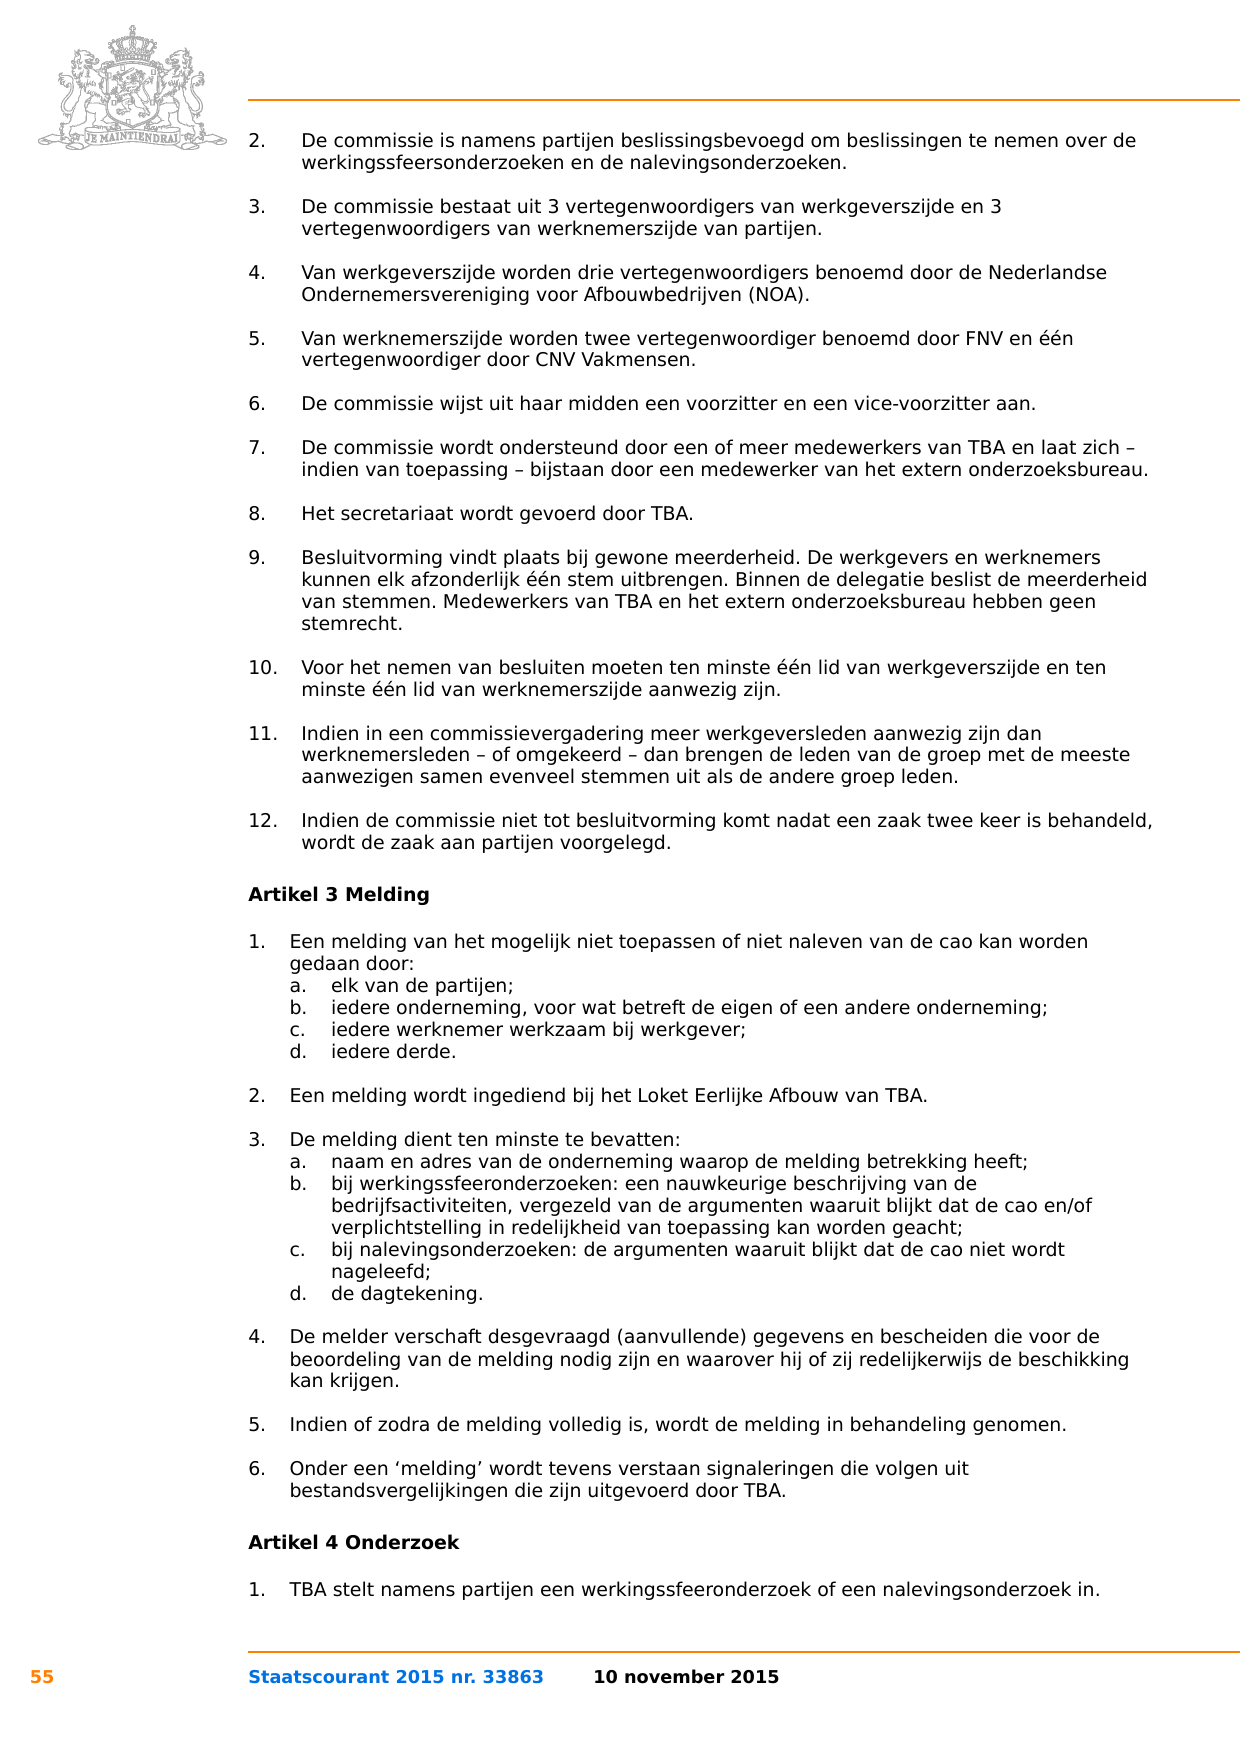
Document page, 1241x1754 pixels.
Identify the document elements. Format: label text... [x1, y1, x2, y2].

text b. iedere onderneming, voor wat betreft de eigen of een andere onderneming; [289, 997, 1163, 1019]
text 4. Van werkgeverszijde worden drie vertegenwoordigers benoemd door de Nederlandse Ondernemersvereniging voor Afbouwbedrijven (NOA). [248, 262, 1163, 306]
text 1. TBA stelt namens partijen een werkingssfeeronderzoek of een nalevingsonderzoek in. [248, 1579, 1163, 1601]
text c. bij nalevingsonderzoeken: de argumenten waaruit blijkt dat de cao niet wordt nageleefd; [289, 1239, 1163, 1283]
text 5. Indien of zodra de melding volledig is, wordt de melding in behandeling genomen. [248, 1414, 1163, 1436]
text 4. De melder verschaft desgevraagd (aanvullende) gegevens en bescheiden die voor de beoordeling van de melding nodig zijn en waarover hij of zij redelijkerwijs de beschikking kan krijgen. [248, 1326, 1163, 1392]
text 6. De commissie wijst uit haar midden een voorzitter en een vice-voorzitter aan. [248, 393, 1163, 415]
subtitle Artikel 3 Melding [248, 884, 1163, 906]
text a. elk van de partijen; [289, 975, 1163, 997]
text a. naam en adres van de onderneming waarop de melding betrekking heeft; [289, 1151, 1163, 1173]
text c. iedere werknemer werkzaam bij werkgever; [289, 1019, 1163, 1041]
text 5. Van werknemerszijde worden twee vertegenwoordiger benoemd door FNV en één vertegenwoordiger door CNV Vakmensen. [248, 327, 1163, 371]
text 7. De commissie wordt ondersteund door een of meer medewerkers van TBA en laat zich – indien van toepassing – bijstaan door een medewerker van het extern onderzoeksbureau. [248, 437, 1163, 481]
text 1. Een melding van het mogelijk niet toepassen of niet naleven van de cao kan worden gedaan door: [248, 931, 1163, 975]
text b. bij werkingssfeeronderzoeken: een nauwkeurige beschrijving van de bedrijfsactiviteiten, vergezeld van de argumenten waaruit blijkt dat de cao en/of verplichtstelling in redelijkheid van toepassing kan worden geacht; [289, 1173, 1163, 1239]
text 2. De commissie is namens partijen beslissingsbevoegd om beslissingen te nemen over de werkingssfeersonderzoeken en de nalevingsonderzoeken. [248, 130, 1163, 174]
subtitle Artikel 4 Onderzoek [248, 1532, 1163, 1554]
text 12. Indien de commissie niet tot besluitvorming komt nadat een zaak twee keer is behandeld, wordt de zaak aan partijen voorgelegd. [248, 810, 1163, 854]
picture [38, 25, 227, 150]
text d. iedere derde. [289, 1041, 1163, 1063]
text 11. Indien in een commissievergadering meer werkgeversleden aanwezig zijn dan werknemersleden – of omgekeerd – dan brengen de leden van de groep met de meeste aanwezigen samen evenveel stemmen uit als de andere groep leden. [248, 722, 1163, 788]
text 3. De commissie bestaat uit 3 vertegenwoordigers van werkgeverszijde en 3 vertegenwoordigers van werknemerszijde van partijen. [248, 196, 1163, 240]
text 10. Voor het nemen van besluiten moeten ten minste één lid van werkgeverszijde en ten minste één lid van werknemerszijde aanwezig zijn. [248, 657, 1163, 701]
text 9. Besluitvorming vindt plaats bij gewone meerderheid. De werkgevers en werknemers kunnen elk afzonderlijk één stem uitbrengen. Binnen de delegatie beslist de meerderheid van stemmen. Medewerkers van TBA en het extern onderzoeksbureau hebben geen stemrecht. [248, 547, 1163, 635]
text 6. Onder een ‘melding’ wordt tevens verstaan signaleringen die volgen uit bestandsvergelijkingen die zijn uitgevoerd door TBA. [248, 1458, 1163, 1502]
text 8. Het secretariaat wordt gevoerd door TBA. [248, 503, 1163, 525]
text 3. De melding dient ten minste te bevatten: [248, 1129, 1163, 1151]
text 2. Een melding wordt ingediend bij het Loket Eerlijke Afbouw van TBA. [248, 1085, 1163, 1107]
text d. de dagtekening. [289, 1283, 1163, 1304]
